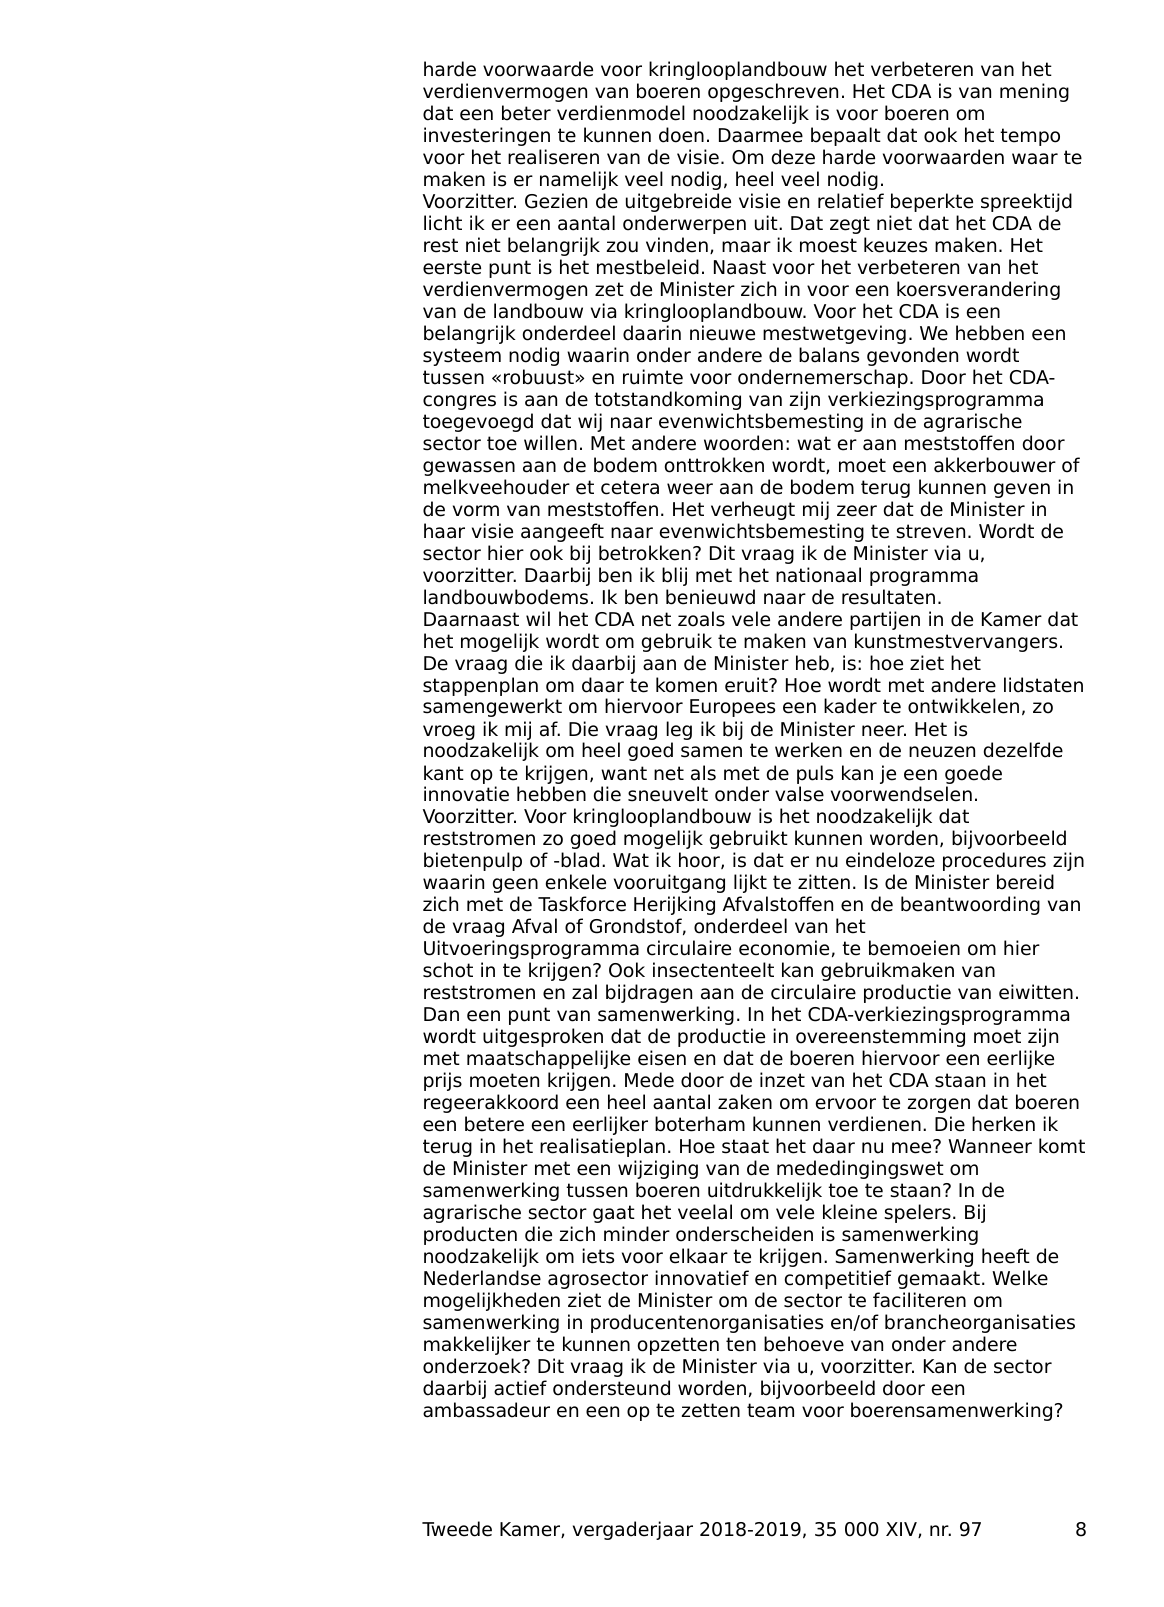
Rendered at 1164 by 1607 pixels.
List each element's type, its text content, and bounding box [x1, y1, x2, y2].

text Voorzitter. Voor kringlooplandbouw is het noodzakelijk dat reststromen zo goed mogelijk gebruikt kunnen worden, bijvoorbeeld bietenpulp of -blad. Wat ik hoor, is dat er nu eindeloze procedures zijn waarin geen enkele vooruitgang lijkt te zitten. Is de Minister bereid zich met de Taskforce Herijking Afvalstoffen en de beantwoording van de vraag Afval of Grondstof, onderdeel van het Uitvoeringsprogramma circulaire economie, te bemoeien om hier schot in te krijgen? Ook insectenteelt kan gebruikmaken van reststromen en zal bijdragen aan de circulaire productie van eiwitten. [422, 806, 1087, 1004]
text Daarnaast wil het CDA net zoals vele andere partijen in de Kamer dat het mogelijk wordt om gebruik te maken van kunstmestvervangers. De vraag die ik daarbij aan de Minister heb, is: hoe ziet het stappenplan om daar te komen eruit? Hoe wordt met andere lidstaten samengewerkt om hiervoor Europees een kader te ontwikkelen, zo vroeg ik mij af. Die vraag leg ik bij de Minister neer. Het is noodzakelijk om heel goed samen te werken en de neuzen dezelfde kant op te krijgen, want net als met de puls kan je een goede innovatie hebben die sneuvelt onder valse voorwendselen. [422, 608, 1087, 806]
text harde voorwaarde voor kringlooplandbouw het verbeteren van het verdienvermogen van boeren opgeschreven. Het CDA is van mening dat een beter verdienmodel noodzakelijk is voor boeren om investeringen te kunnen doen. Daarmee bepaalt dat ook het tempo voor het realiseren van de visie. Om deze harde voorwaarden waar te maken is er namelijk veel nodig, heel veel nodig. [422, 59, 1087, 191]
text Voorzitter. Gezien de uitgebreide visie en relatief beperkte spreektijd licht ik er een aantal onderwerpen uit. Dat zegt niet dat het CDA de rest niet belangrijk zou vinden, maar ik moest keuzes maken. Het eerste punt is het mestbeleid. Naast voor het verbeteren van het verdienvermogen zet de Minister zich in voor een koersverandering van de landbouw via kringlooplandbouw. Voor het CDA is een belangrijk onderdeel daarin nieuwe mestwetgeving. We hebben een systeem nodig waarin onder andere de balans gevonden wordt tussen «robuust» en ruimte voor ondernemerschap. Door het CDA-congres is aan de totstandkoming van zijn verkiezingsprogramma toegevoegd dat wij naar evenwichtsbemesting in de agrarische sector toe willen. Met andere woorden: wat er aan meststoffen door gewassen aan de bodem onttrokken wordt, moet een akkerbouwer of melkveehouder et cetera weer aan de bodem terug kunnen geven in de vorm van meststoffen. Het verheugt mij zeer dat de Minister in haar visie aangeeft naar evenwichtsbemesting te streven. Wordt de sector hier ook bij betrokken? Dit vraag ik de Minister via u, voorzitter. Daarbij ben ik blij met het nationaal programma landbouwbodems. Ik ben benieuwd naar de resultaten. [422, 191, 1087, 608]
text Dan een punt van samenwerking. In het CDA-verkiezingsprogramma wordt uitgesproken dat de productie in overeenstemming moet zijn met maatschappelijke eisen en dat de boeren hiervoor een eerlijke prijs moeten krijgen. Mede door de inzet van het CDA staan in het regeerakkoord een heel aantal zaken om ervoor te zorgen dat boeren een betere een eerlijker boterham kunnen verdienen. Die herken ik terug in het realisatieplan. Hoe staat het daar nu mee? Wanneer komt de Minister met een wijziging van de mededingingswet om samenwerking tussen boeren uitdrukkelijk toe te staan? In de agrarische sector gaat het veelal om vele kleine spelers. Bij producten die zich minder onderscheiden is samenwerking noodzakelijk om iets voor elkaar te krijgen. Samenwerking heeft de Nederlandse agrosector innovatief en competitief gemaakt. Welke mogelijkheden ziet de Minister om de sector te faciliteren om samenwerking in producentenorganisaties en/of brancheorganisaties makkelijker te kunnen opzetten ten behoeve van onder andere onderzoek? Dit vraag ik de Minister via u, voorzitter. Kan de sector daarbij actief ondersteund worden, bijvoorbeeld door een ambassadeur en een op te zetten team voor boerensamenwerking? [422, 1004, 1087, 1422]
